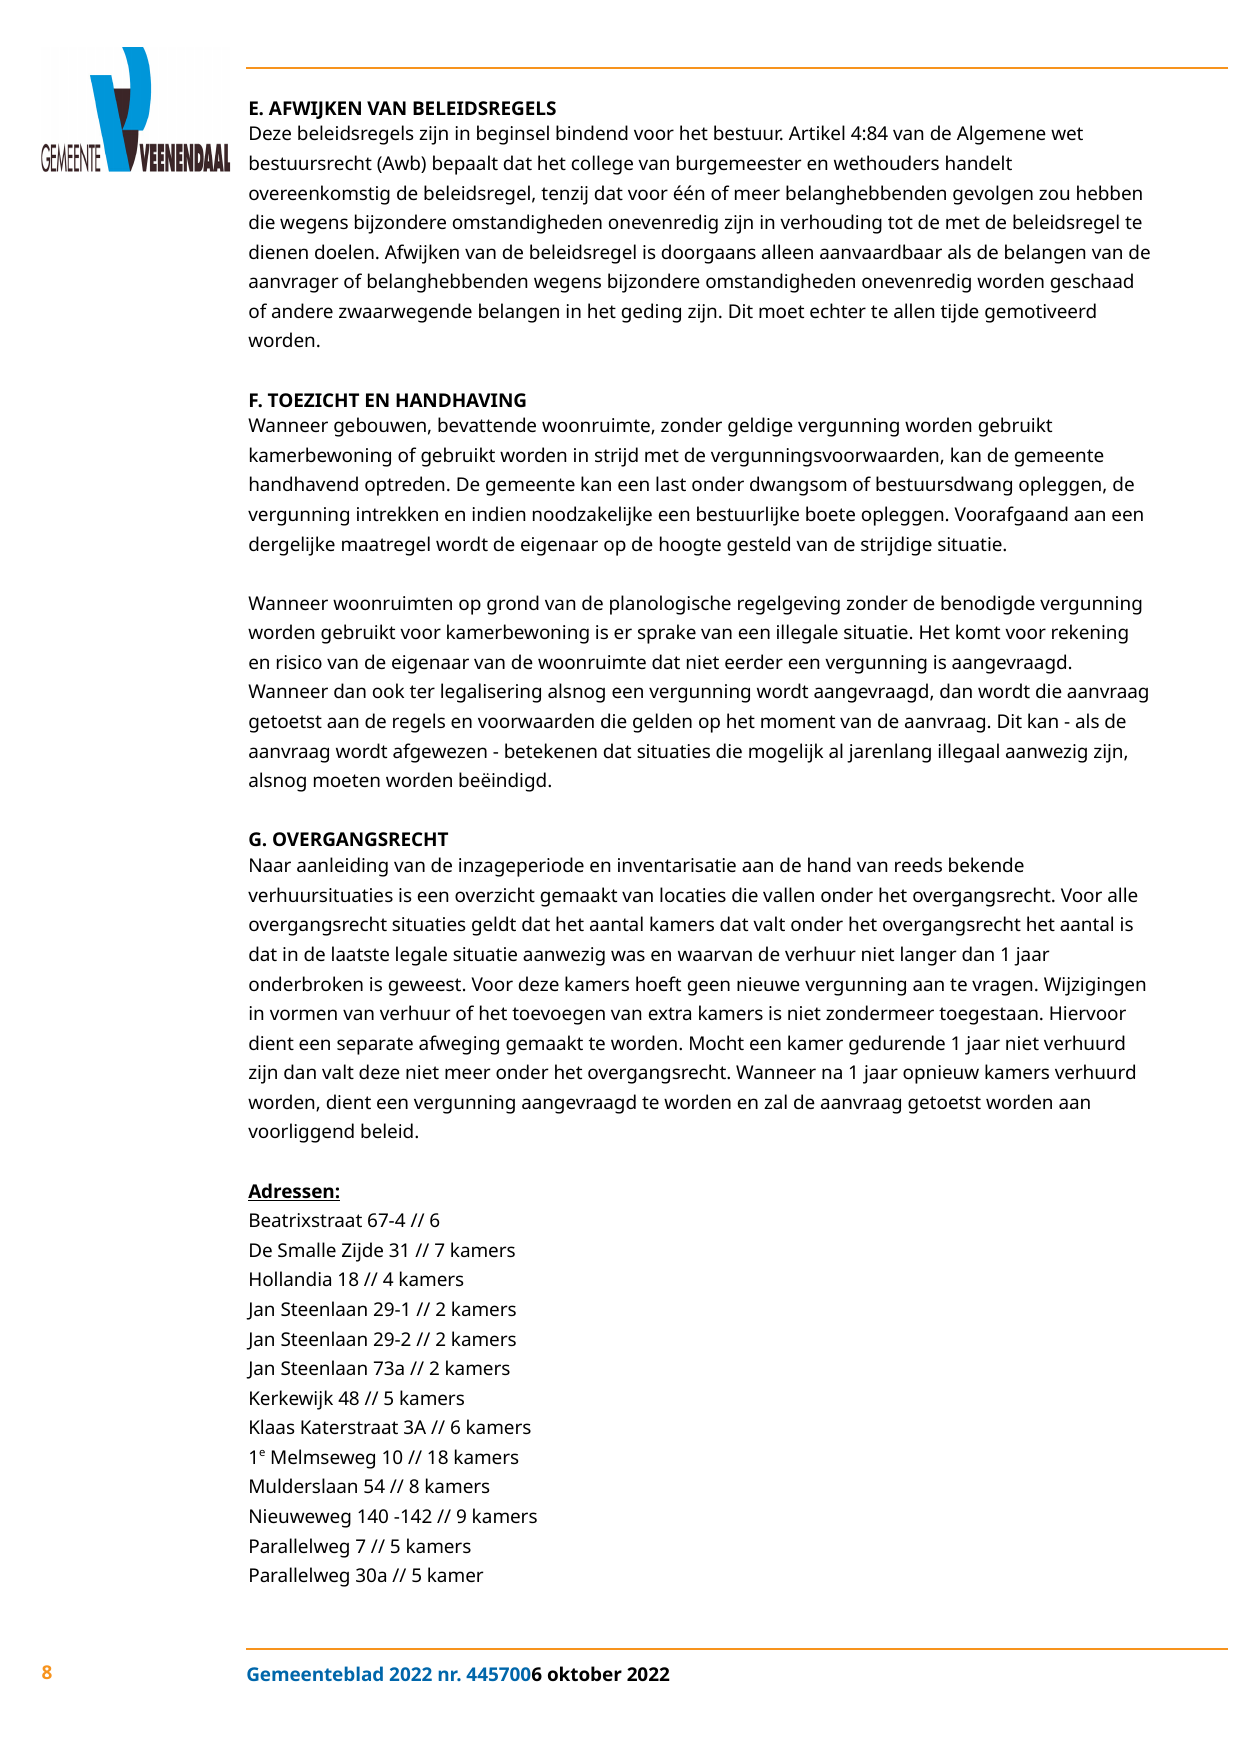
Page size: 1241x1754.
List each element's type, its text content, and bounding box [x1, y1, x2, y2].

text Klaas Katerstraat 3A // 6 kamers [248, 1414, 1152, 1440]
text Jan Steenlaan 29-2 // 2 kamers [248, 1326, 1152, 1351]
text Jan Steenlaan 73a // 2 kamers [248, 1355, 1152, 1381]
text Nieuweweg 140 -142 // 9 kamers [248, 1503, 1152, 1529]
text Parallelweg 7 // 5 kamers [248, 1533, 1152, 1558]
text Naar aanleiding van de inzageperiode en inventarisatie aan de hand van reeds bekende verhuursituaties is een overzicht gemaakt van locaties die vallen onder het overgangsrecht. Voor alle overgangsrecht situaties geldt dat het aantal kamers dat valt onder het overgangsrecht het aantal is dat in de laatste legale situatie aanwezig was en waarvan de verhuur niet langer dan 1 jaar onderbroken is geweest. Voor deze kamers hoeft geen nieuwe vergunning aan te vragen. Wijzigingen in vormen van verhuur of het toevoegen van extra kamers is niet zondermeer toegestaan. Hiervoor dient een separate afweging gemaakt te worden. Mocht een kamer gedurende 1 jaar niet verhuurd zijn dan valt deze niet meer onder het overgangsrecht. Wanneer na 1 jaar opnieuw kamers verhuurd worden, dient een vergunning aangevraagd te worden en zal de aanvraag getoetst worden aan voorliggend beleid. [248, 852, 1152, 1144]
text Jan Steenlaan 29-1 // 2 kamers [248, 1296, 1152, 1322]
text Adressen: [248, 1178, 1152, 1203]
text Beatrixstraat 67-4 // 6 [248, 1207, 1152, 1233]
text Wanneer gebouwen, bevattende woonruimte, zonder geldige vergunning worden gebruikt kamerbewoning of gebruikt worden in strijd met de vergunningsvoorwaarden, kan de gemeente handhavend optreden. De gemeente kan een last onder dwangsom of bestuursdwang opleggen, de vergunning intrekken en indien noodzakelijke een bestuurlijke boete opleggen. Voorafgaand aan een dergelijke maatregel wordt de eigenaar op de hoogte gesteld van de strijdige situatie. [248, 412, 1152, 557]
text Hollandia 18 // 4 kamers [248, 1267, 1152, 1292]
text Kerkewijk 48 // 5 kamers [248, 1385, 1152, 1411]
text Mulderslaan 54 // 8 kamers [248, 1474, 1152, 1499]
picture [41, 47, 130, 172]
text Deze beleidsregels zijn in beginsel bindend voor het bestuur. Artikel 4:84 van de Algemene wet bestuursrecht (Awb) bepaalt dat het college van burgemeester en wethouders handelt overeenkomstig de beleidsregel, tenzij dat voor één of meer belanghebbenden gevolgen zou hebben die wegens bijzondere omstandigheden onevenredig zijn in verhouding tot de met de beleidsregel te dienen doelen. Afwijken van de beleidsregel is doorgaans alleen aanvaardbaar als de belangen van de aanvrager of belanghebbenden wegens bijzondere omstandigheden onevenredig worden geschaad of andere zwaarwegende belangen in het geding zijn. Dit moet echter te allen tijde gemotiveerd worden. [248, 121, 1152, 353]
picture [123, 47, 231, 172]
text Parallelweg 30a // 5 kamer [248, 1562, 1152, 1588]
text E. AFWIJKEN VAN BELEIDSREGELS [248, 95, 1152, 121]
text Wanneer woonruimten op grond van de planologische regelgeving zonder de benodigde vergunning worden gebruikt voor kamerbewoning is er sprake van een illegale situatie. Het komt voor rekening en risico van de eigenaar van de woonruimte dat niet eerder een vergunning is aangevraagd. Wanneer dan ook ter legalisering alsnog een vergunning wordt aangevraagd, dan wordt die aanvraag getoetst aan de regels en voorwaarden die gelden op het moment van de aanvraag. Dit kan - als de aanvraag wordt afgewezen - betekenen dat situaties die mogelijk al jarenlang illegaal aanwezig zijn, alsnog moeten worden beëindigd. [248, 590, 1152, 793]
text G. OVERGANGSRECHT [248, 827, 1152, 852]
text F. TOEZICHT EN HANDHAVING [248, 387, 1152, 412]
text 1e Melmseweg 10 // 18 kamers [248, 1444, 1152, 1470]
text De Smalle Zijde 31 // 7 kamers [248, 1237, 1152, 1263]
